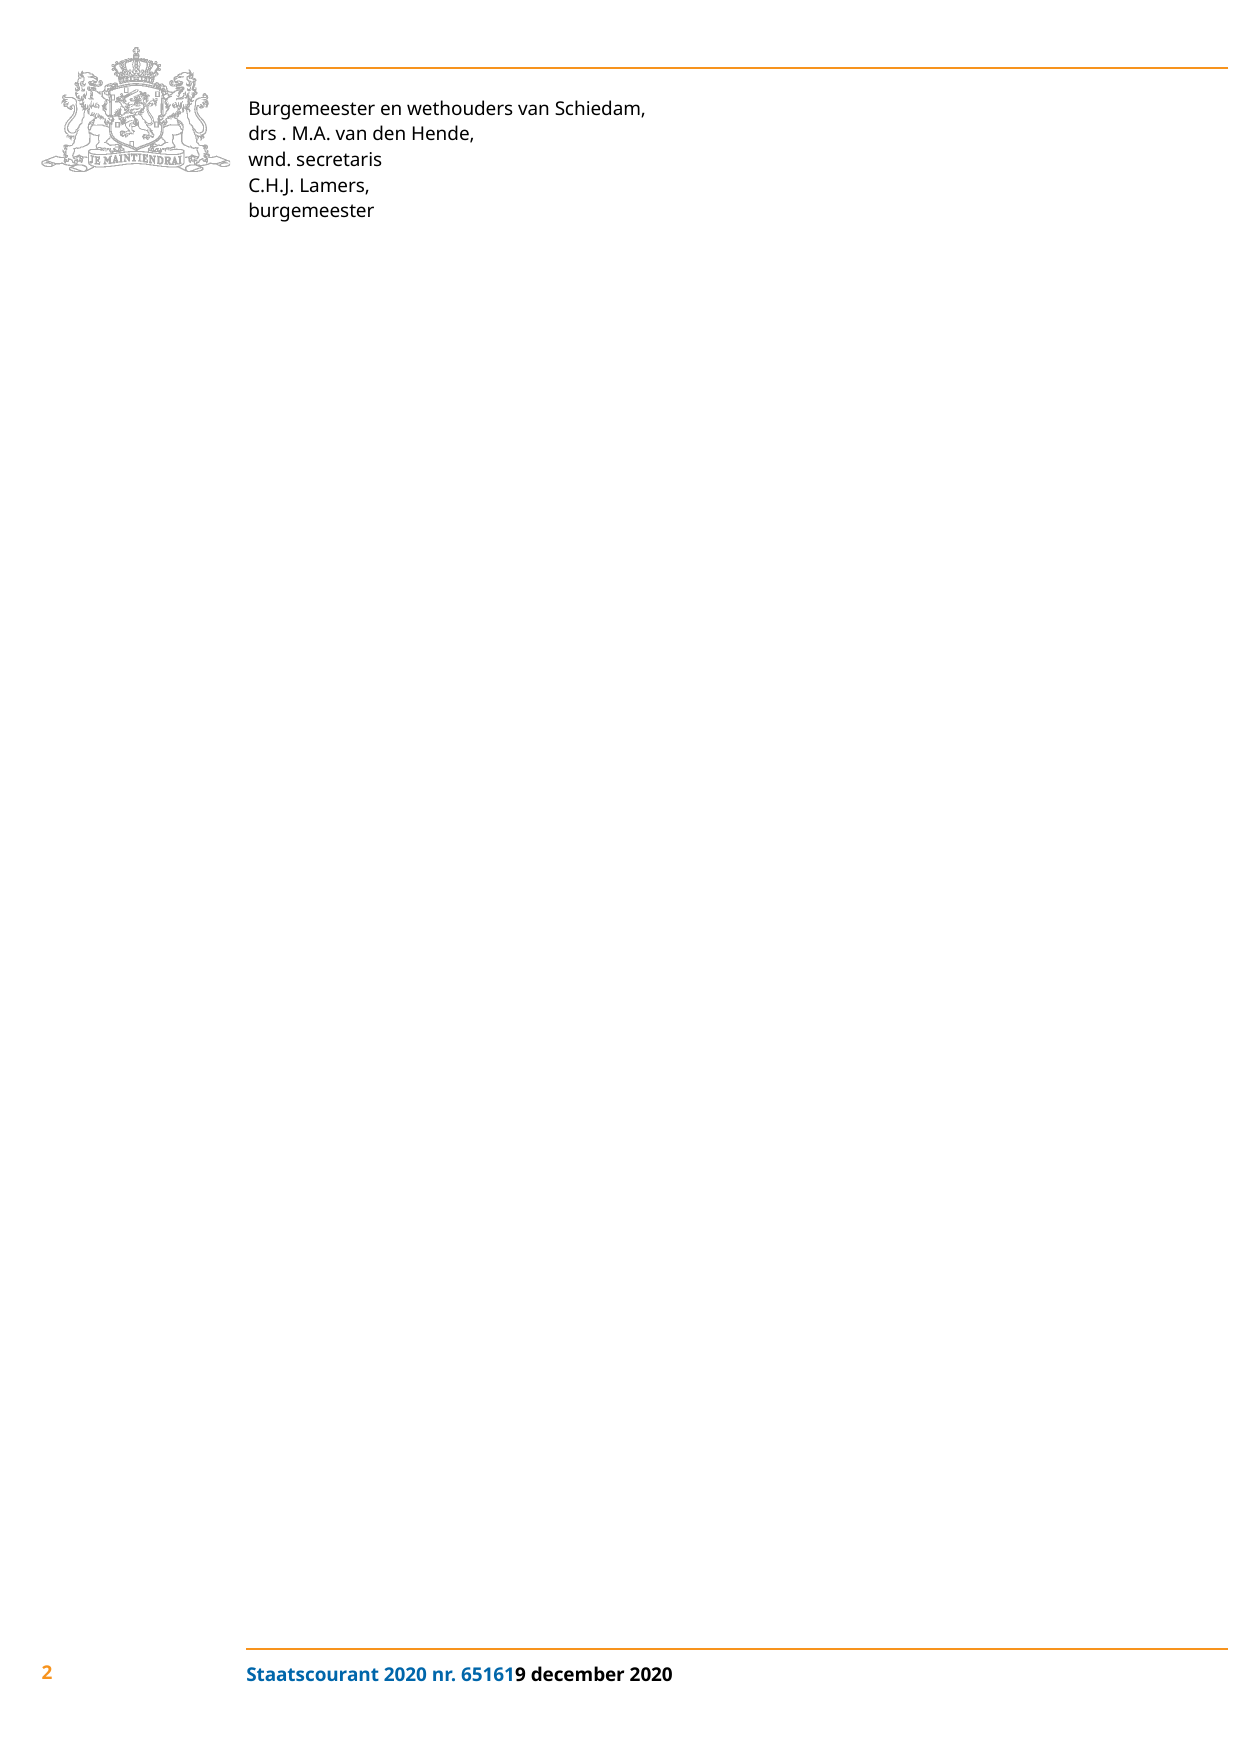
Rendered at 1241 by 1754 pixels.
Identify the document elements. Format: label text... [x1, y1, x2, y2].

text drs . M.A. van den Hende, [248, 121, 1152, 146]
text C.H.J. Lamers, [248, 172, 1152, 198]
text burgemeester [248, 198, 1152, 223]
text wnd. secretaris [248, 146, 1152, 172]
picture [41, 47, 231, 172]
text Burgemeester en wethouders van Schiedam, [248, 95, 1152, 121]
